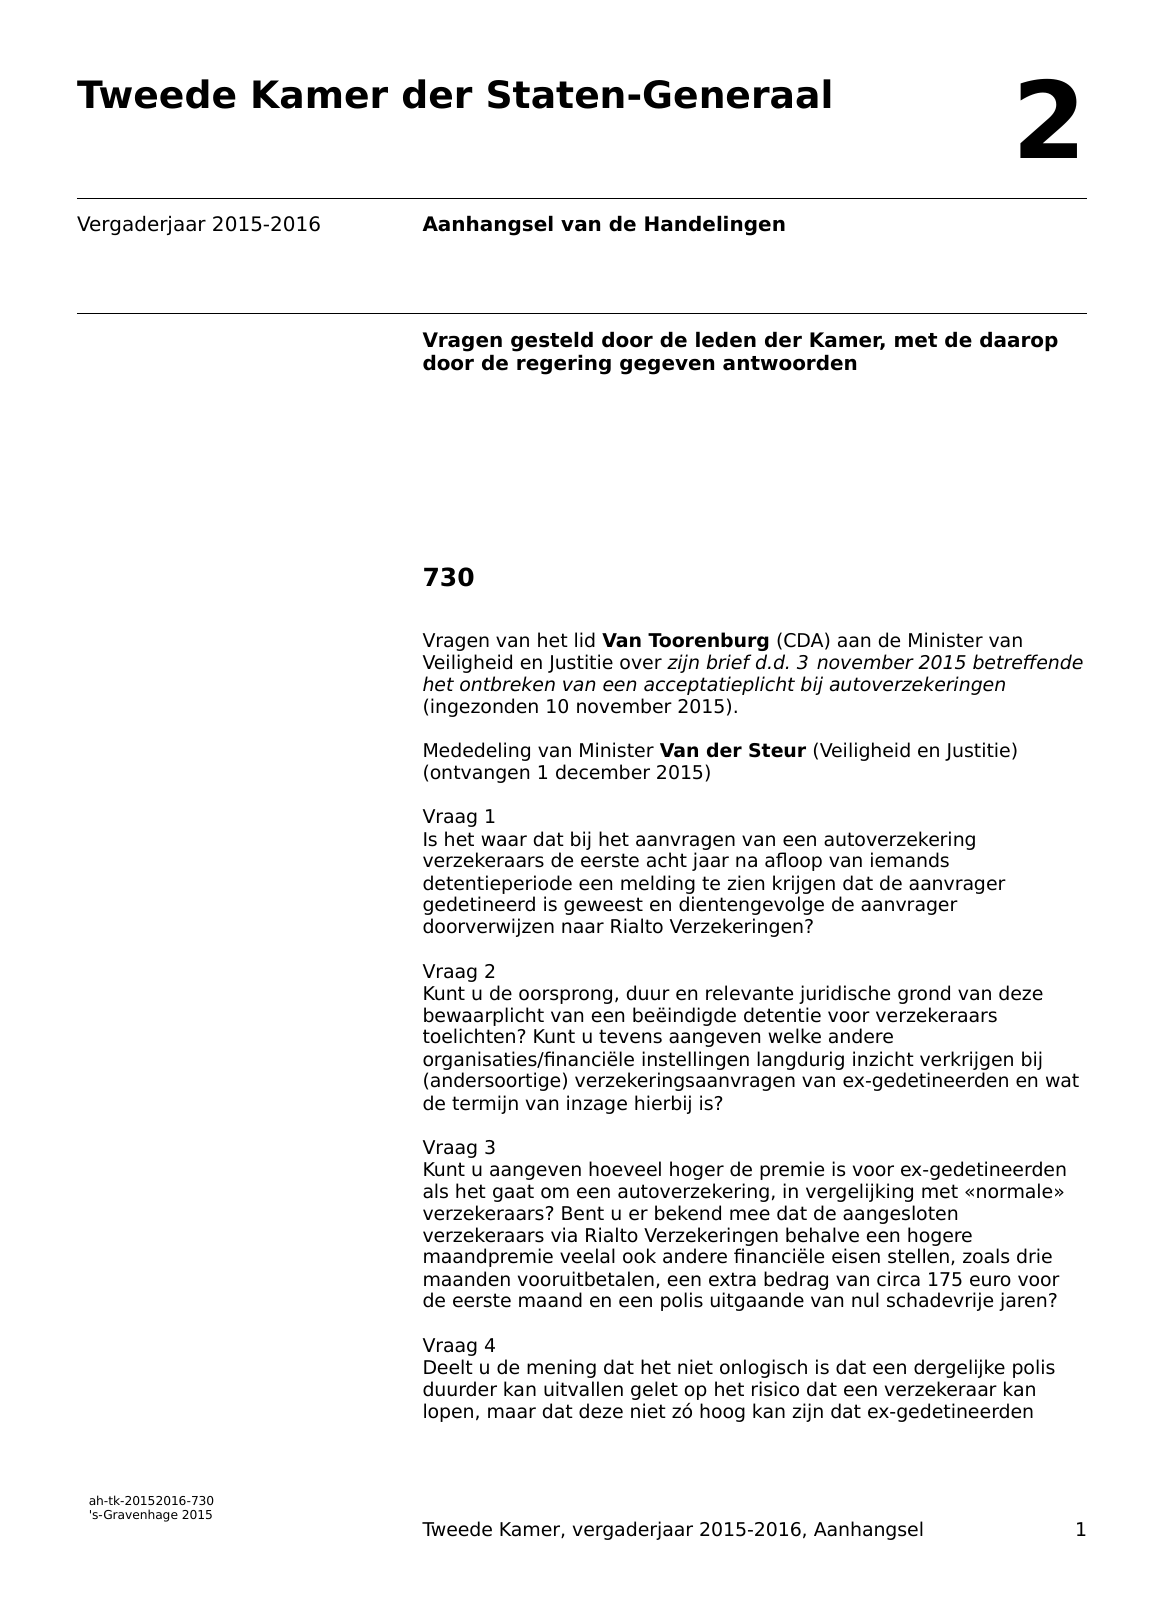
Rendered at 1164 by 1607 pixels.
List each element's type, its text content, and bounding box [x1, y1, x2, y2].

text Kunt u aangeven hoeveel hoger de premie is voor ex-gedetineerden als het gaat om een autoverzekering, in vergelijking met «normale» verzekeraars? Bent u er bekend mee dat de aangesloten verzekeraars via Rialto Verzekeringen behalve een hogere maandpremie veelal ook andere financiële eisen stellen, zoals drie maanden vooruitbetalen, een extra bedrag van circa 175 euro voor de eerste maand en een polis uitgaande van nul schadevrije jaren? [422, 1158, 1087, 1312]
text Is het waar dat bij het aanvragen van een autoverzekering verzekeraars de eerste acht jaar na afloop van iemands detentieperiode een melding te zien krijgen dat de aanvrager gedetineerd is geweest en dientengevolge de aanvrager doorverwijzen naar Rialto Verzekeringen? [422, 828, 1087, 938]
text Vraag 4 [422, 1334, 1087, 1357]
text Mededeling van Minister Van der Steur (Veiligheid en Justitie) (ontvangen 1 december 2015) [422, 740, 1087, 784]
table_cell Vragen gesteld door de leden der Kamer, met de daarop door de regering gegeven antwoorden [422, 314, 1087, 375]
text Vraag 1 [422, 806, 1087, 828]
table_cell [77, 314, 422, 375]
text Vraag 2 [422, 961, 1087, 982]
text 730 [422, 563, 1087, 592]
text Vragen van het lid Van Toorenburg (CDA) aan de Minister van Veiligheid en Justitie over zijn brief d.d. 3 november 2015 betreffende het ontbreken van een acceptatieplicht bij autoverzekeringen (ingezonden 10 november 2015). [422, 630, 1087, 718]
table_cell Aanhangsel van de Handelingen [422, 199, 1087, 313]
table_cell Vergaderjaar 2015-2016 [77, 199, 422, 313]
text Kunt u de oorsprong, duur en relevante juridische grond van deze bewaarplicht van een beëindigde detentie voor verzekeraars toelichten? Kunt u tevens aangeven welke andere organisaties/financiële instellingen langdurig inzicht verkrijgen bij (andersoortige) verzekeringsaanvragen van ex-gedetineerden en wat de termijn van inzage hierbij is? [422, 982, 1087, 1114]
text 's-Gravenhage 2015 [88, 1508, 323, 1522]
text ah-tk-20152016-730 [88, 1494, 323, 1508]
table_header Tweede Kamer der Staten-Generaal [77, 59, 886, 198]
table_header 2 [886, 59, 1087, 198]
text Deelt u de mening dat het niet onlogisch is dat een dergelijke polis duurder kan uitvallen gelet op het risico dat een verzekeraar kan lopen, maar dat deze niet zó hoog kan zijn dat ex-gedetineerden [422, 1357, 1087, 1422]
text Vraag 3 [422, 1137, 1087, 1158]
